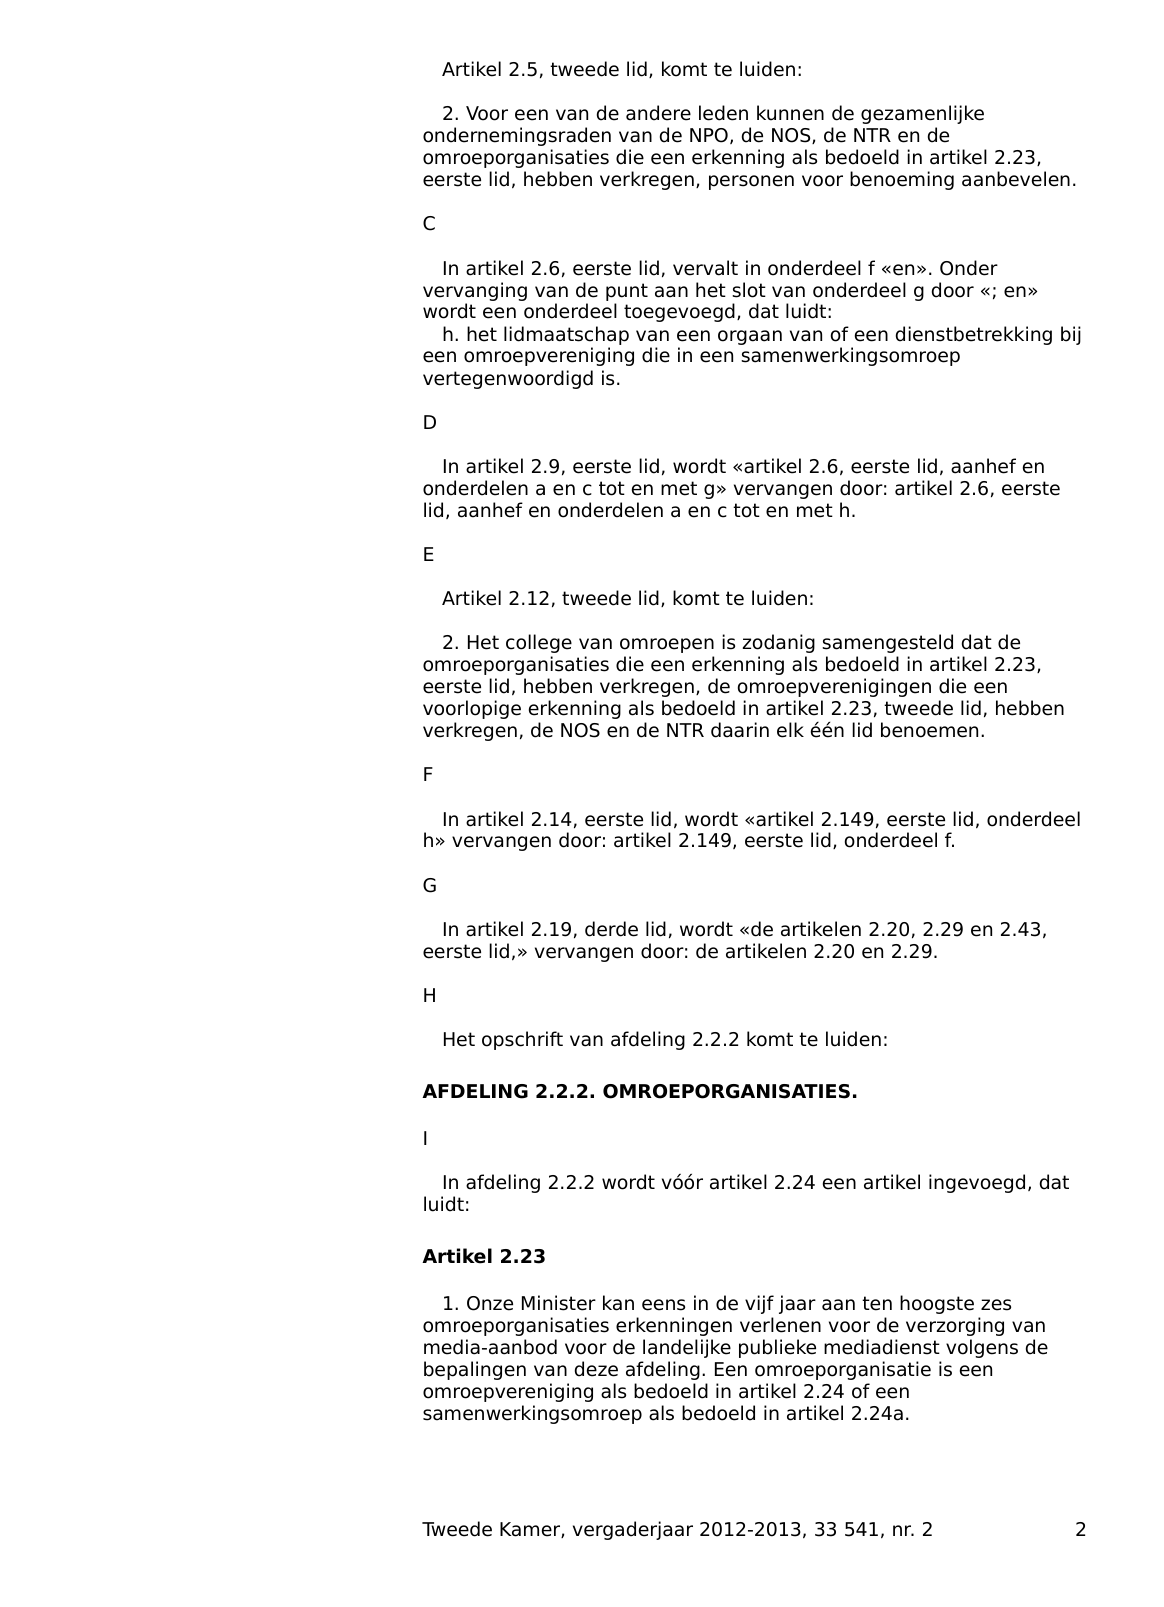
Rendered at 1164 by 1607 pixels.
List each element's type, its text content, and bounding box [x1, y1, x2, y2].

text Artikel 2.12, tweede lid, komt te luiden: [422, 588, 1087, 610]
text In afdeling 2.2.2 wordt vóór artikel 2.24 een artikel ingevoegd, dat luidt: [422, 1172, 1087, 1216]
text In artikel 2.19, derde lid, wordt «de artikelen 2.20, 2.29 en 2.43, eerste lid,» vervangen door: de artikelen 2.20 en 2.29. [422, 919, 1087, 963]
text 2. Het college van omroepen is zodanig samengesteld dat de omroeporganisaties die een erkenning als bedoeld in artikel 2.23, eerste lid, hebben verkregen, de omroepverenigingen die een voorlopige erkenning als bedoeld in artikel 2.23, tweede lid, hebben verkregen, de NOS en de NTR daarin elk één lid benoemen. [422, 632, 1087, 742]
text Het opschrift van afdeling 2.2.2 komt te luiden: [422, 1029, 1087, 1051]
text In artikel 2.14, eerste lid, wordt «artikel 2.149, eerste lid, onderdeel h» vervangen door: artikel 2.149, eerste lid, onderdeel f. [422, 808, 1087, 852]
text In artikel 2.6, eerste lid, vervalt in onderdeel f «en». Onder vervanging van de punt aan het slot van onderdeel g door «; en» wordt een onderdeel toegevoegd, dat luidt: [422, 257, 1087, 323]
text H [422, 985, 1087, 1007]
text G [422, 874, 1087, 897]
text h. het lidmaatschap van een orgaan van of een dienstbetrekking bij een omroepvereniging die in een samenwerkingsomroep vertegenwoordigd is. [422, 323, 1087, 389]
text C [422, 213, 1087, 235]
text E [422, 544, 1087, 566]
text In artikel 2.9, eerste lid, wordt «artikel 2.6, eerste lid, aanhef en onderdelen a en c tot en met g» vervangen door: artikel 2.6, eerste lid, aanhef en onderdelen a en c tot en met h. [422, 456, 1087, 522]
subtitle Artikel 2.23 [422, 1246, 1087, 1268]
subtitle AFDELING 2.2.2. OMROEPORGANISATIES. [422, 1081, 1087, 1103]
text D [422, 412, 1087, 433]
text 2. Voor een van de andere leden kunnen de gezamenlijke ondernemingsraden van de NPO, de NOS, de NTR en de omroeporganisaties die een erkenning als bedoeld in artikel 2.23, eerste lid, hebben verkregen, personen voor benoeming aanbevelen. [422, 103, 1087, 191]
text Artikel 2.5, tweede lid, komt te luiden: [422, 59, 1087, 81]
text I [422, 1128, 1087, 1150]
text 1. Onze Minister kan eens in de vijf jaar aan ten hoogste zes omroeporganisaties erkenningen verlenen voor de verzorging van media-aanbod voor de landelijke publieke mediadienst volgens de bepalingen van deze afdeling. Een omroeporganisatie is een omroepvereniging als bedoeld in artikel 2.24 of een samenwerkingsomroep als bedoeld in artikel 2.24a. [422, 1293, 1087, 1425]
text F [422, 764, 1087, 786]
